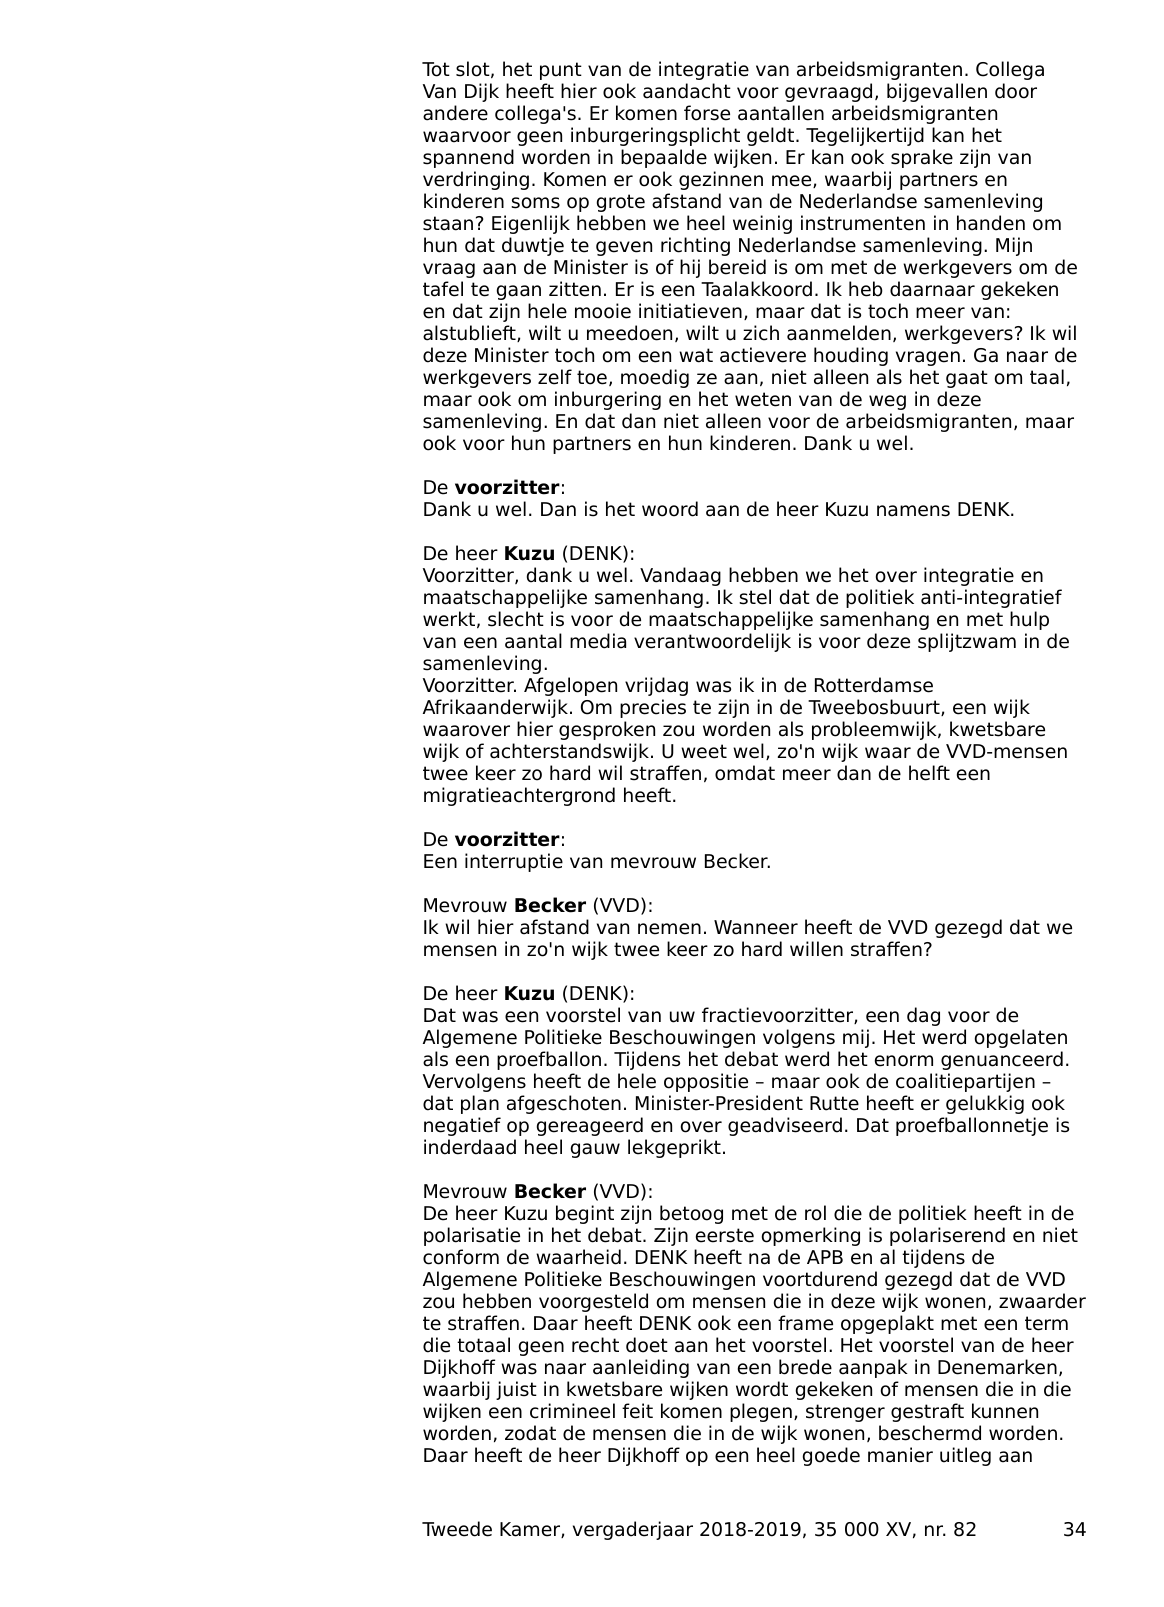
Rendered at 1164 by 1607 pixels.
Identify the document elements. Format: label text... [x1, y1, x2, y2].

text Voorzitter. Afgelopen vrijdag was ik in de Rotterdamse Afrikaanderwijk. Om precies te zijn in de Tweebosbuurt, een wijk waarover hier gesproken zou worden als probleemwijk, kwetsbare wijk of achterstandswijk. U weet wel, zo'n wijk waar de VVD-mensen twee keer zo hard wil straffen, omdat meer dan de helft een migratieachtergrond heeft. [422, 675, 1087, 807]
text De heer Kuzu (DENK): [422, 983, 1087, 1005]
text Dat was een voorstel van uw fractievoorzitter, een dag voor de Algemene Politieke Beschouwingen volgens mij. Het werd opgelaten als een proefballon. Tijdens het debat werd het enorm genuanceerd. Vervolgens heeft de hele oppositie – maar ook de coalitiepartijen – dat plan afgeschoten. Minister-President Rutte heeft er gelukkig ook negatief op gereageerd en over geadviseerd. Dat proefballonnetje is inderdaad heel gauw lekgeprikt. [422, 1005, 1087, 1159]
text Mevrouw Becker (VVD): [422, 1181, 1087, 1203]
text Voorzitter, dank u wel. Vandaag hebben we het over integratie en maatschappelijke samenhang. Ik stel dat de politiek anti-integratief werkt, slecht is voor de maatschappelijke samenhang en met hulp van een aantal media verantwoordelijk is voor deze splijtzwam in de samenleving. [422, 565, 1087, 675]
text Ik wil hier afstand van nemen. Wanneer heeft de VVD gezegd dat we mensen in zo'n wijk twee keer zo hard willen straffen? [422, 917, 1087, 961]
text Dank u wel. Dan is het woord aan de heer Kuzu namens DENK. [422, 499, 1087, 521]
text De heer Kuzu begint zijn betoog met de rol die de politiek heeft in de polarisatie in het debat. Zijn eerste opmerking is polariserend en niet conform de waarheid. DENK heeft na de APB en al tijdens de Algemene Politieke Beschouwingen voortdurend gezegd dat de VVD zou hebben voorgesteld om mensen die in deze wijk wonen, zwaarder te straffen. Daar heeft DENK ook een frame opgeplakt met een term die totaal geen recht doet aan het voorstel. Het voorstel van de heer Dijkhoff was naar aanleiding van een brede aanpak in Denemarken, waarbij juist in kwetsbare wijken wordt gekeken of mensen die in die wijken een crimineel feit komen plegen, strenger gestraft kunnen worden, zodat de mensen die in de wijk wonen, beschermd worden. Daar heeft de heer Dijkhoff op een heel goede manier uitleg aan [422, 1203, 1087, 1467]
text De voorzitter: [422, 829, 1087, 851]
text Een interruptie van mevrouw Becker. [422, 851, 1087, 873]
text De voorzitter: [422, 477, 1087, 499]
text Tot slot, het punt van de integratie van arbeidsmigranten. Collega Van Dijk heeft hier ook aandacht voor gevraagd, bijgevallen door andere collega's. Er komen forse aantallen arbeidsmigranten waarvoor geen inburgeringsplicht geldt. Tegelijkertijd kan het spannend worden in bepaalde wijken. Er kan ook sprake zijn van verdringing. Komen er ook gezinnen mee, waarbij partners en kinderen soms op grote afstand van de Nederlandse samenleving staan? Eigenlijk hebben we heel weinig instrumenten in handen om hun dat duwtje te geven richting Nederlandse samenleving. Mijn vraag aan de Minister is of hij bereid is om met de werkgevers om de tafel te gaan zitten. Er is een Taalakkoord. Ik heb daarnaar gekeken en dat zijn hele mooie initiatieven, maar dat is toch meer van: alstublieft, wilt u meedoen, wilt u zich aanmelden, werkgevers? Ik wil deze Minister toch om een wat actievere houding vragen. Ga naar de werkgevers zelf toe, moedig ze aan, niet alleen als het gaat om taal, maar ook om inburgering en het weten van de weg in deze samenleving. En dat dan niet alleen voor de arbeidsmigranten, maar ook voor hun partners en hun kinderen. Dank u wel. [422, 59, 1087, 455]
text De heer Kuzu (DENK): [422, 543, 1087, 565]
text Mevrouw Becker (VVD): [422, 895, 1087, 917]
